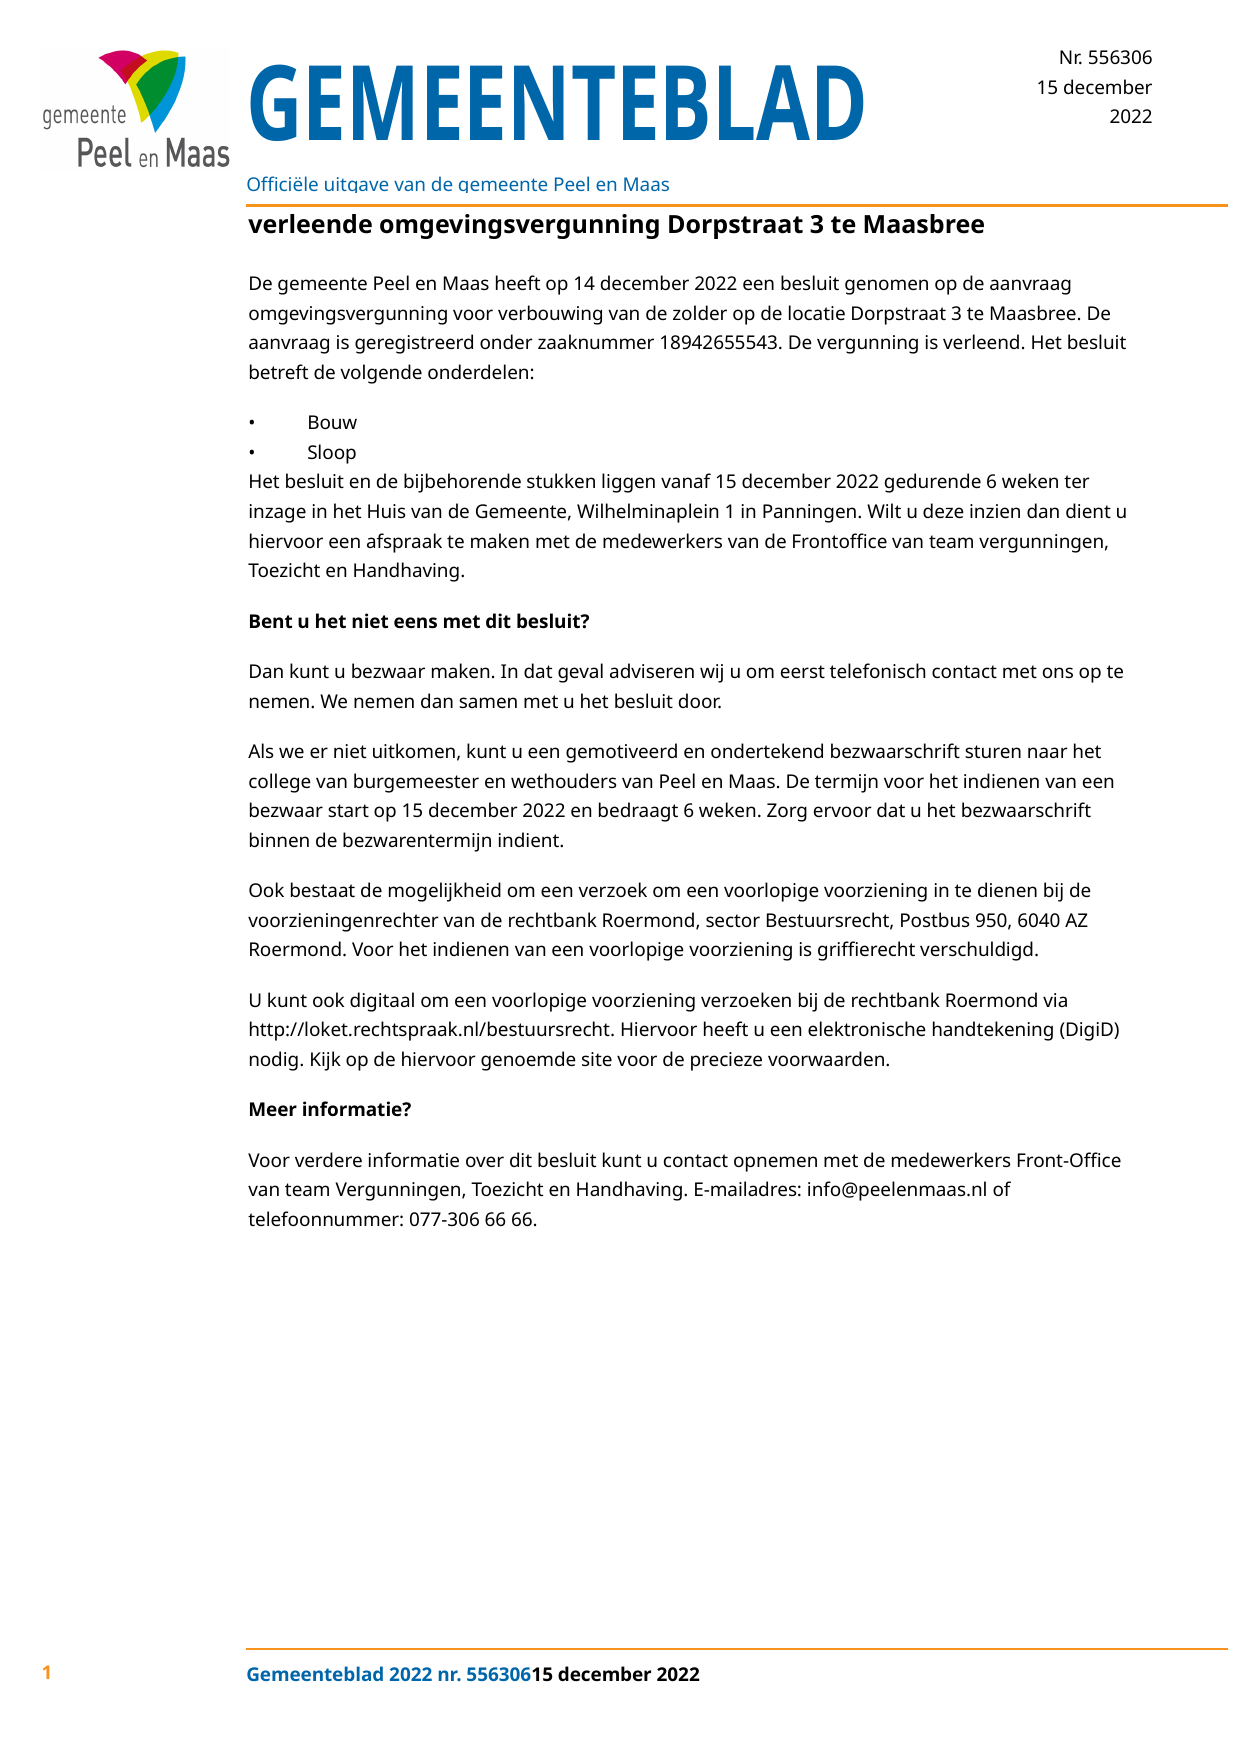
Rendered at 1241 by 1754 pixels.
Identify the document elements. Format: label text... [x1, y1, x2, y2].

list Bouw [248, 409, 1152, 435]
text Het besluit en de bijbehorende stukken liggen vanaf 15 december 2022 gedurende 6 weken ter inzage in het Huis van de Gemeente, Wilhelminaplein 1 in Panningen. Wilt u deze inzien dan dient u hiervoor een afspraak te maken met de medewerkers van de Frontoffice van team vergunningen, Toezicht en Handhaving. [248, 469, 1152, 583]
text verleende omgevingsvergunning Dorpstraat 3 te Maasbree [248, 207, 1152, 241]
text Meer informatie? [248, 1097, 1152, 1122]
picture [41, 47, 231, 172]
text Voor verdere informatie over dit besluit kunt u contact opnemen met de medewerkers Front-Office van team Vergunningen, Toezicht en Handhaving. E-mailadres: info@peelenmaas.nl of telefoonnummer: 077-306 66 66. [248, 1147, 1152, 1232]
list Sloop [248, 439, 1152, 465]
text Bent u het niet eens met dit besluit? [248, 608, 1152, 633]
text Dan kunt u bezwaar maken. In dat geval adviseren wij u om eerst telefonisch contact met ons op te nemen. We nemen dan samen met u het besluit door. [248, 658, 1152, 713]
text De gemeente Peel en Maas heeft op 14 december 2022 een besluit genomen op de aanvraag omgevingsvergunning voor verbouwing van de zolder op de locatie Dorpstraat 3 te Maasbree. De aanvraag is geregistreerd onder zaaknummer 18942655543. De vergunning is verleend. Het besluit betreft de volgende onderdelen: [248, 270, 1152, 385]
text U kunt ook digitaal om een voorlopige voorziening verzoeken bij de rechtbank Roermond via http://loket.rechtspraak.nl/bestuursrecht. Hiervoor heeft u een elektronische handtekening (DigiD) nodig. Kijk op de hiervoor genoemde site voor de precieze voorwaarden. [248, 987, 1152, 1072]
text Ook bestaat de mogelijkheid om een verzoek om een voorlopige voorziening in te dienen bij de voorzieningenrechter van de rechtbank Roermond, sector Bestuursrecht, Postbus 950, 6040 AZ Roermond. Voor het indienen van een voorlopige voorziening is griffierecht verschuldigd. [248, 877, 1152, 962]
text Als we er niet uitkomen, kunt u een gemotiveerd en ondertekend bezwaarschrift sturen naar het college van burgemeester en wethouders van Peel en Maas. De termijn voor het indienen van een bezwaar start op 15 december 2022 en bedraagt 6 weken. Zorg ervoor dat u het bezwaarschrift binnen de bezwarentermijn indient. [248, 738, 1152, 853]
